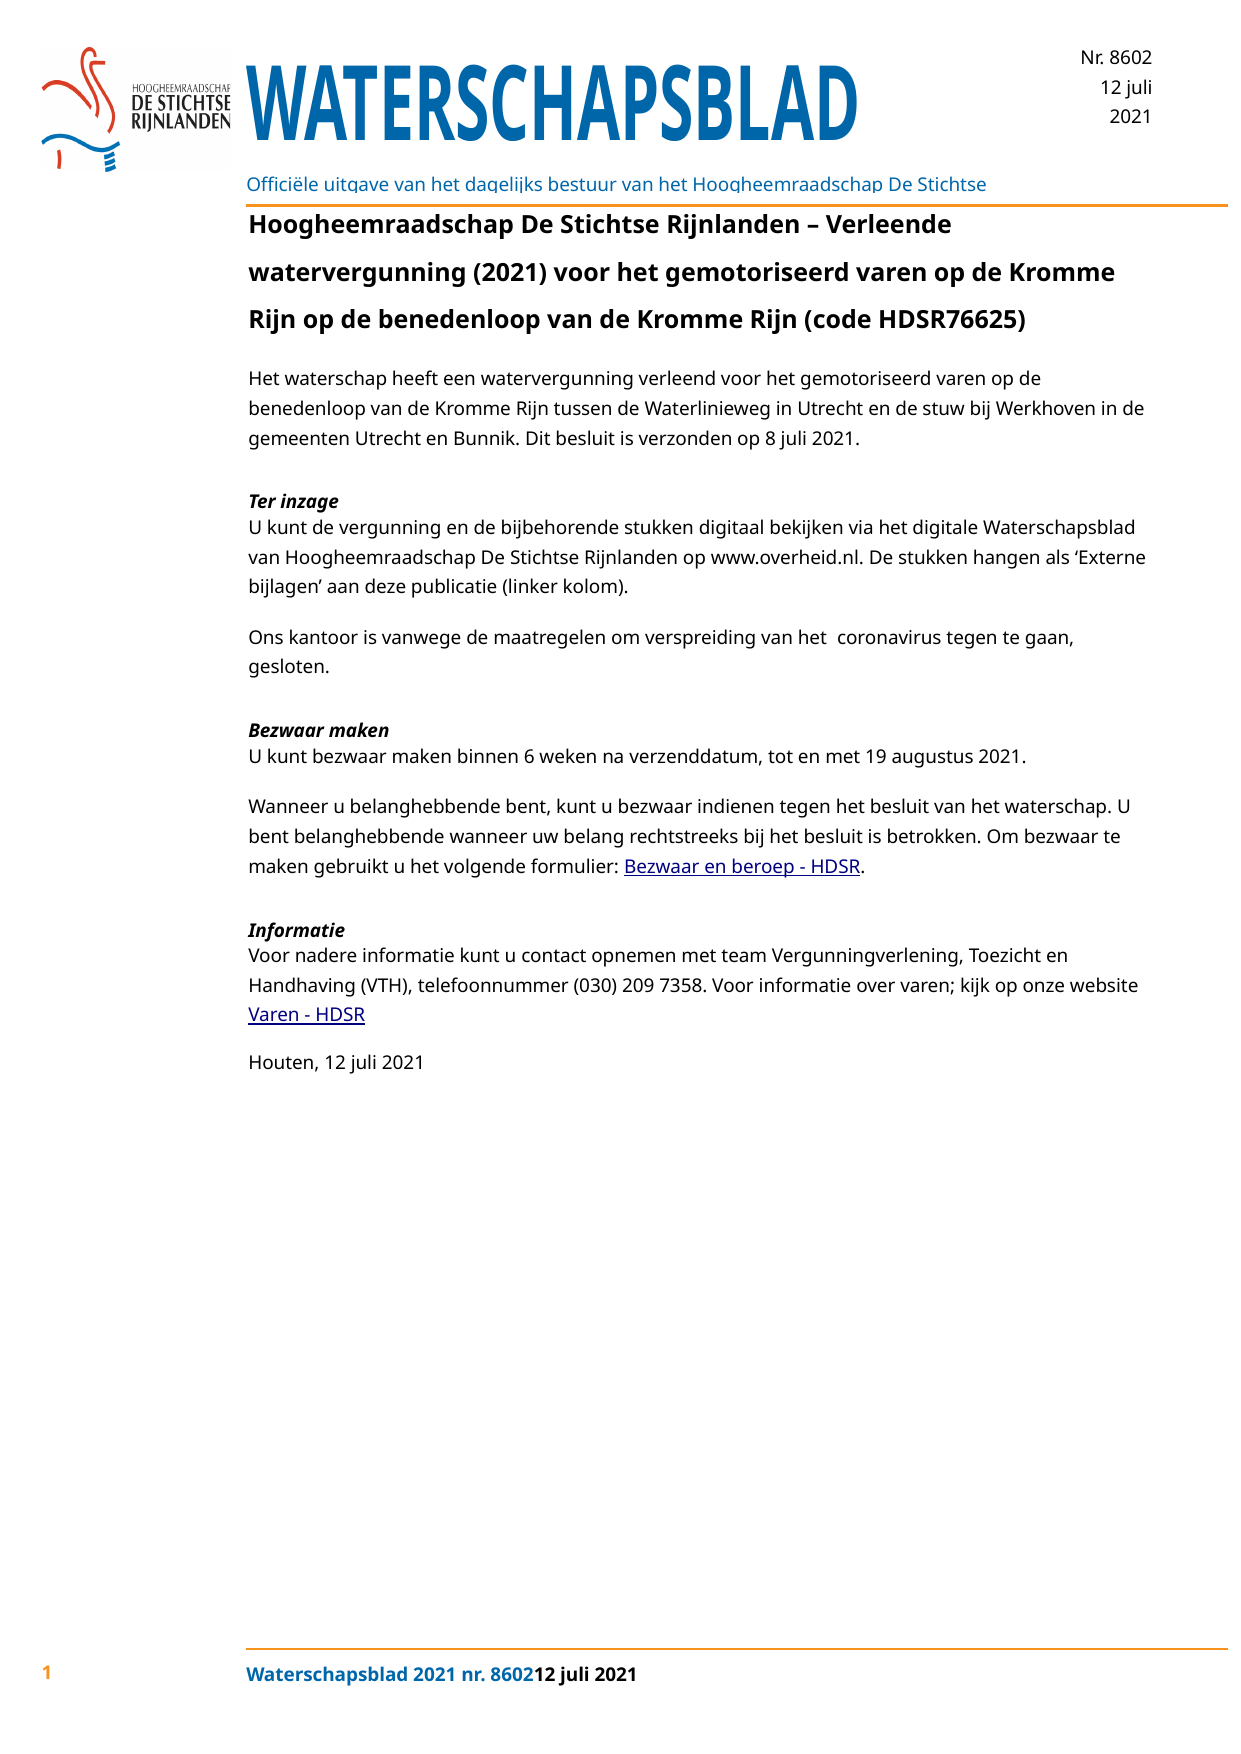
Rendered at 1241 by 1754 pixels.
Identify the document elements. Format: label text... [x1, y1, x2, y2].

text U kunt bezwaar maken binnen 6 weken na verzenddatum, tot en met 19 augustus 2021. [248, 743, 1152, 769]
text Wanneer u belanghebbende bent, kunt u bezwaar indienen tegen het besluit van het waterschap. U bent belanghebbende wanneer uw belang rechtstreeks bij het besluit is betrokken. Om bezwaar te maken gebruikt u het volgende formulier: Bezwaar en beroep - HDSR. [248, 794, 1152, 878]
text Informatie [248, 917, 1152, 942]
text Ons kantoor is vanwege de maatregelen om verspreiding van het coronavirus tegen te gaan, gesloten. [248, 624, 1152, 679]
text Bezwaar maken [248, 717, 1152, 743]
text Voor nadere informatie kunt u contact opnemen met team Vergunningverlening, Toezicht en Handhaving (VTH), telefoonnummer (030) 209 7358. Voor informatie over varen; kijk op onze website Varen - HDSR [248, 942, 1152, 1027]
text Ter inzage [248, 489, 1152, 514]
picture [41, 47, 231, 172]
text Houten, 12 juli 2021 [248, 1049, 1152, 1075]
text Het waterschap heeft een watervergunning verleend voor het gemotoriseerd varen op de benedenloop van de Kromme Rijn tussen de Waterlinieweg in Utrecht en de stuw bij Werkhoven in de gemeenten Utrecht en Bunnik. Dit besluit is verzonden op 8 juli 2021. [248, 366, 1152, 450]
text U kunt de vergunning en de bijbehorende stukken digitaal bekijken via het digitale Waterschapsblad van Hoogheemraadschap De Stichtse Rijnlanden op www.overheid.nl. De stukken hangen als ‘Externe bijlagen’ aan deze publicatie (linker kolom). [248, 514, 1152, 599]
text Hoogheemraadschap De Stichtse Rijnlanden – Verleende watervergunning (2021) voor het gemotoriseerd varen op de Kromme Rijn op de benedenloop van de Kromme Rijn (code HDSR76625) [248, 207, 1152, 336]
